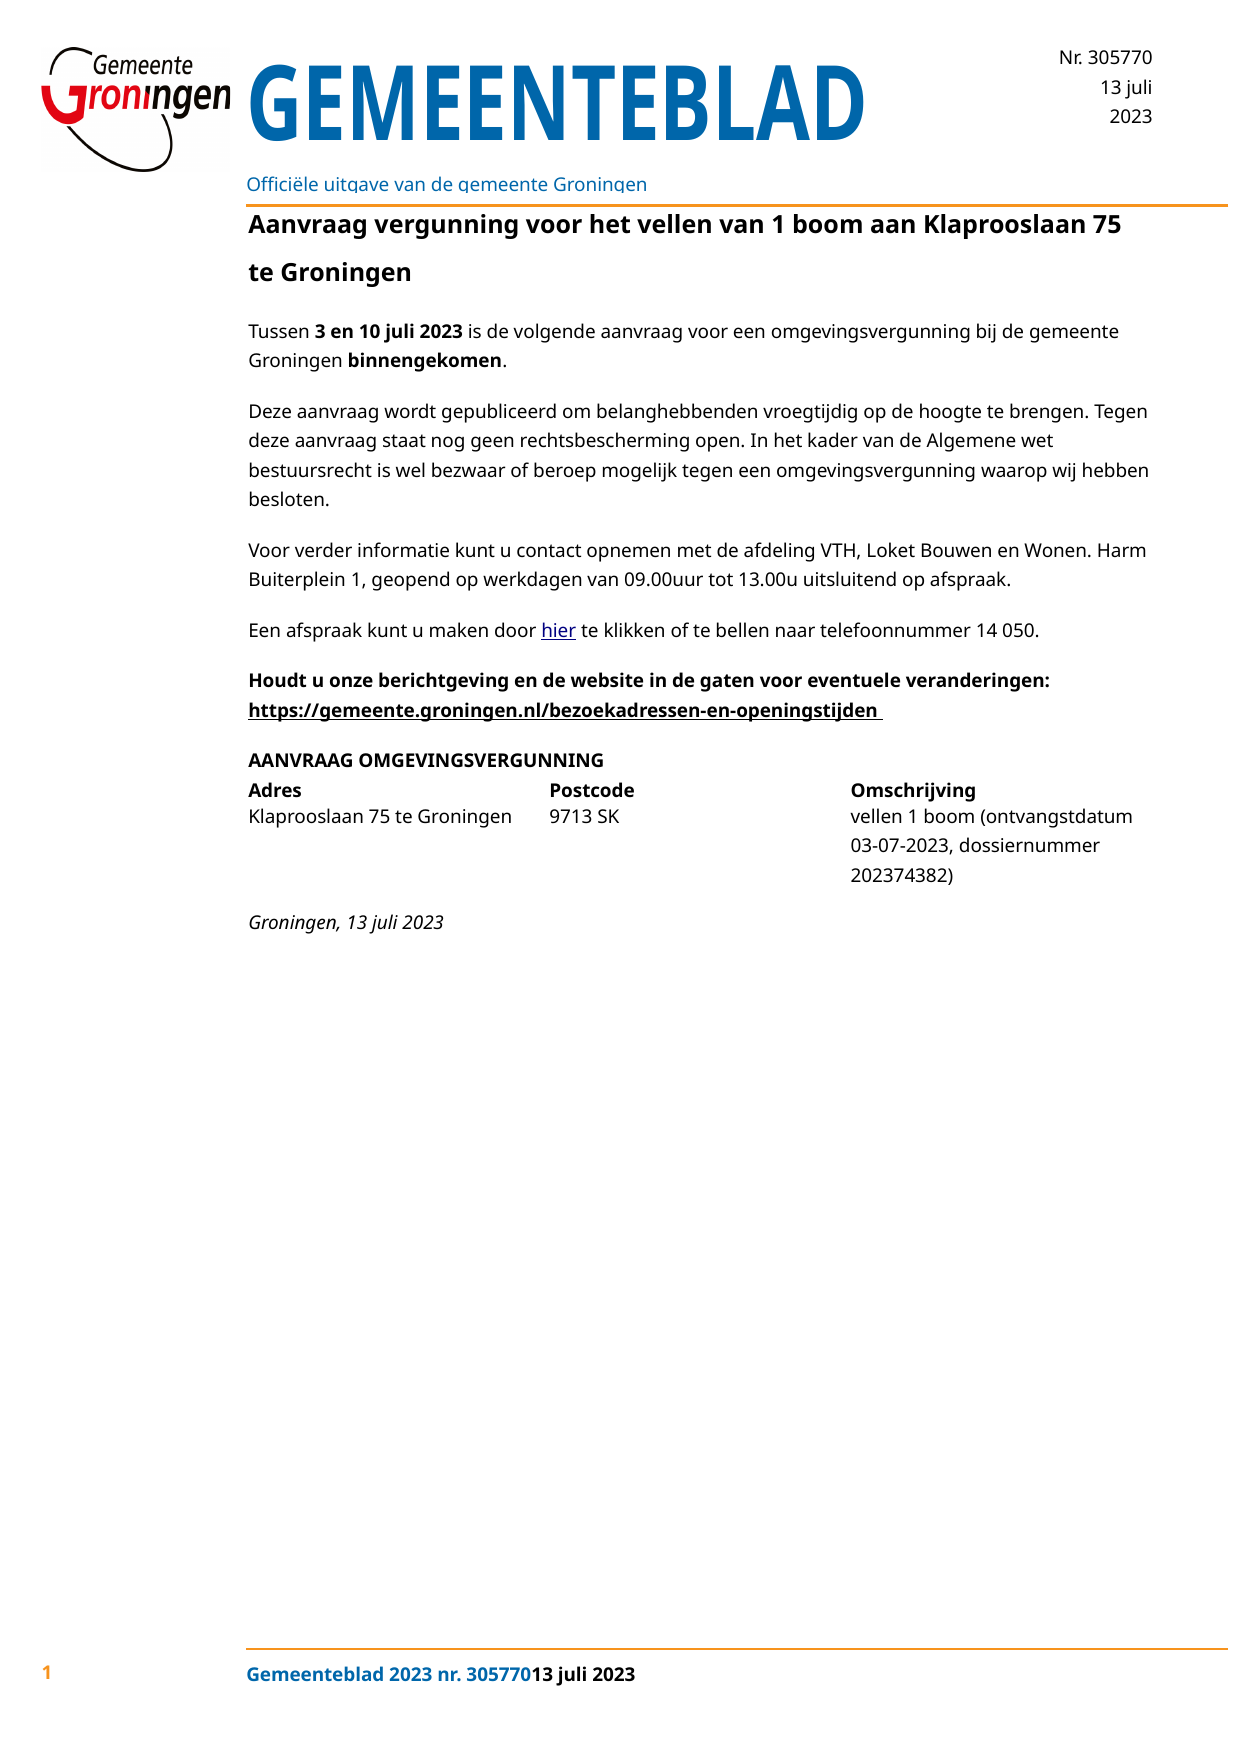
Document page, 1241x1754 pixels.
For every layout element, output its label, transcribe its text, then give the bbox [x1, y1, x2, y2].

text Groningen, 13 juli 2023 [248, 909, 1152, 935]
text Tussen 3 en 10 juli 2023 is de volgende aanvraag voor een omgevingsvergunning bij de gemeente Groningen binnengekomen. [248, 318, 1152, 373]
text Een afspraak kunt u maken door hier te klikken of te bellen naar telefoonnummer 14 050. [248, 617, 1152, 643]
text AANVRAAG OMGEVINGSVERGUNNING [248, 747, 1152, 773]
text Houdt u onze berichtgeving en de website in de gaten voor eventuele veranderingen: https://gemeente.groningen.nl/bezoekadressen-en-openingstijden [248, 667, 1152, 723]
picture [41, 47, 231, 172]
text Aanvraag vergunning voor het vellen van 1 boom aan Klaprooslaan 75 te Groningen [248, 207, 1152, 288]
table_header Omschrijving [850, 777, 1152, 803]
table_cell Klaprooslaan 75 te Groningen [248, 803, 549, 888]
table_cell 9713 SK [549, 803, 850, 888]
text Deze aanvraag wordt gepubliceerd om belanghebbenden vroegtijdig op de hoogte te brengen. Tegen deze aanvraag staat nog geen rechtsbescherming open. In het kader van de Algemene wet bestuursrecht is wel bezwaar of beroep mogelijk tegen een omgevingsvergunning waarop wij hebben besloten. [248, 398, 1152, 512]
table_header Adres [248, 777, 549, 803]
table_cell vellen 1 boom (ontvangstdatum 03-07-2023, dossiernummer 202374382) [850, 803, 1152, 888]
text Voor verder informatie kunt u contact opnemen met de afdeling VTH, Loket Bouwen en Wonen. Harm Buiterplein 1, geopend op werkdagen van 09.00uur tot 13.00u uitsluitend op afspraak. [248, 537, 1152, 592]
table_header Postcode [549, 777, 850, 803]
